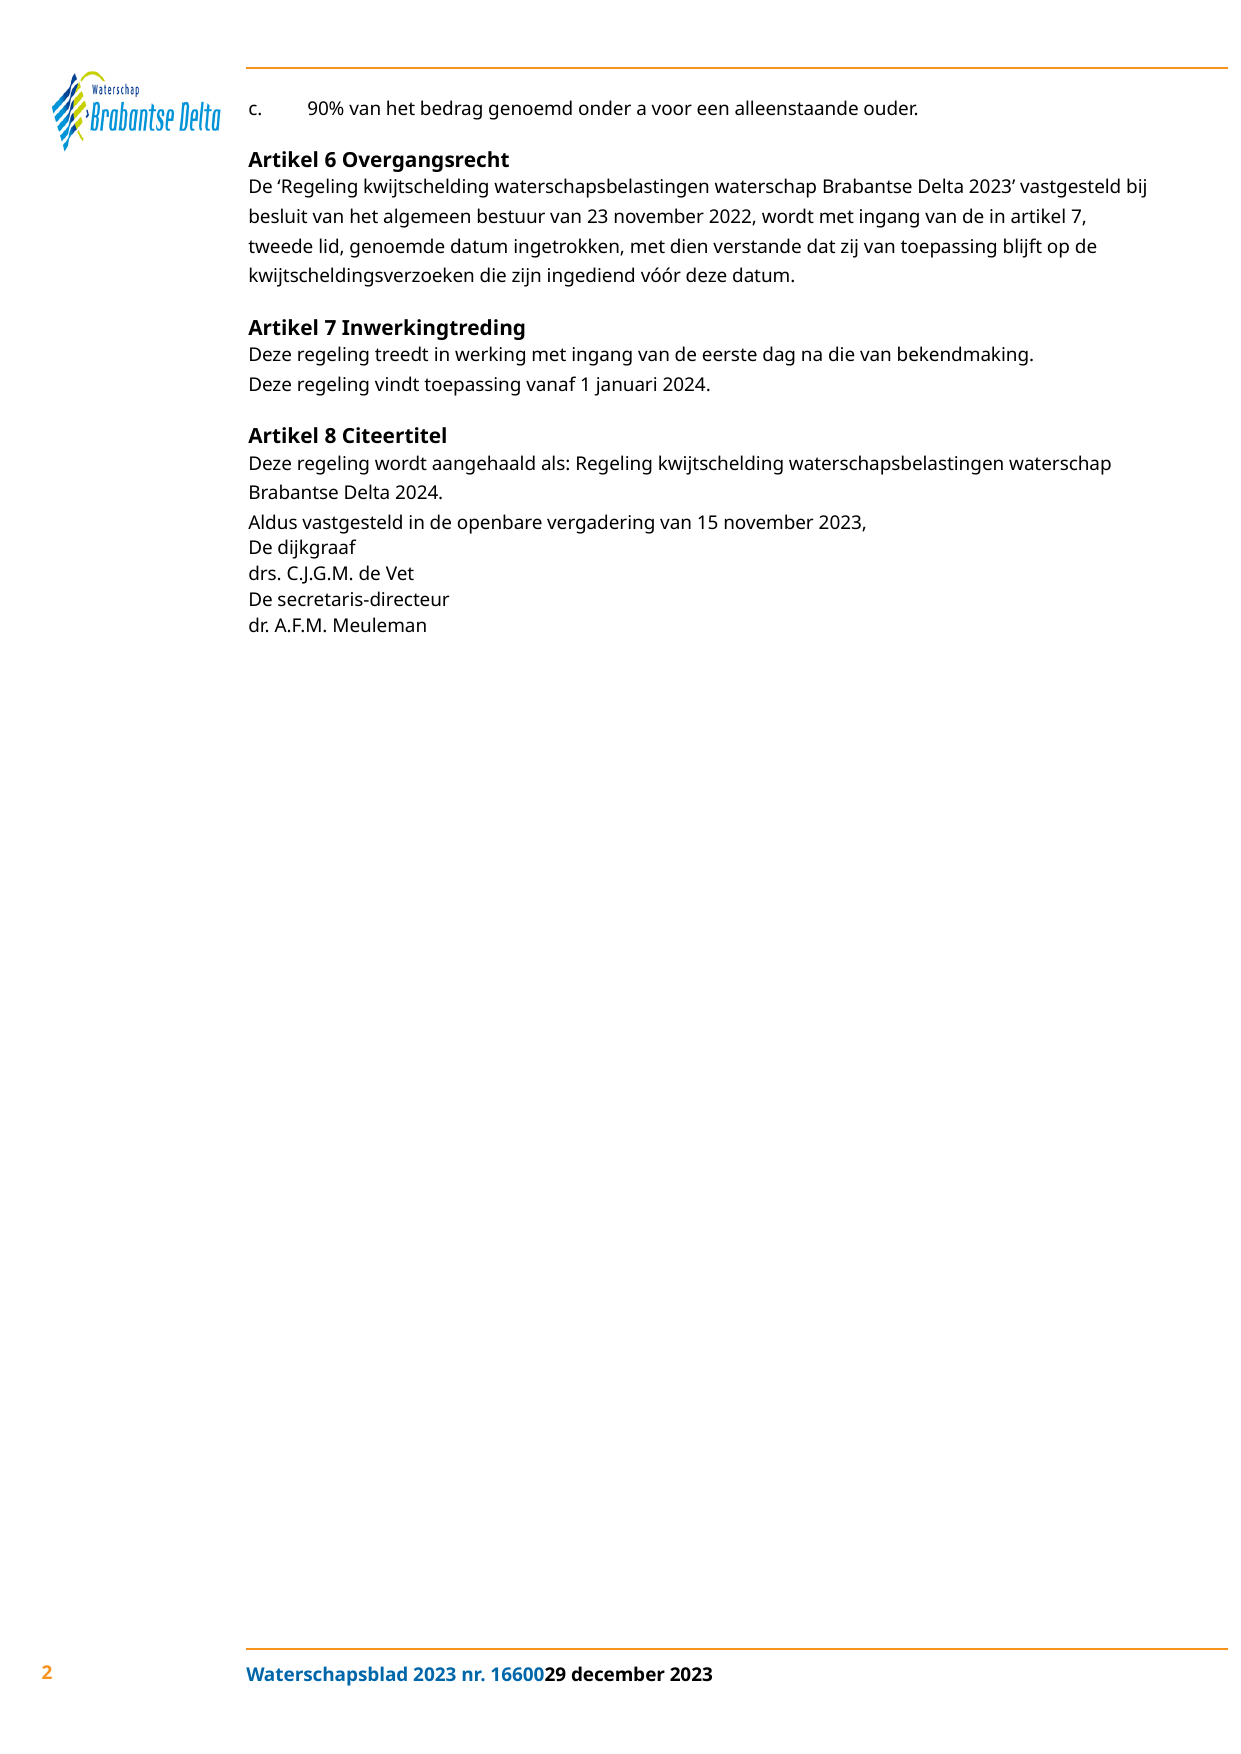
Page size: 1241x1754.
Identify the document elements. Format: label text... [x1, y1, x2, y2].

text Deze regeling vindt toepassing vanaf 1 januari 2024. [248, 371, 1152, 397]
text Deze regeling wordt aangehaald als: Regeling kwijtschelding waterschapsbelastingen waterschap Brabantse Delta 2024. [248, 450, 1152, 505]
text Artikel 8 Citeertitel [248, 421, 1152, 450]
text dr. A.F.M. Meuleman [248, 612, 1152, 637]
text Deze regeling treedt in werking met ingang van de eerste dag na die van bekendmaking. [248, 341, 1152, 367]
text drs. C.J.G.M. de Vet [248, 560, 1152, 586]
text De dijkgraaf [248, 534, 1152, 560]
list 90% van het bedrag genoemd onder a voor een alleenstaande ouder. [248, 95, 1152, 121]
text Artikel 6 Overgangsrecht [248, 145, 1152, 174]
text Artikel 7 Inwerkingtreding [248, 313, 1152, 341]
text De ‘Regeling kwijtschelding waterschapsbelastingen waterschap Brabantse Delta 2023’ vastgesteld bij besluit van het algemeen bestuur van 23 november 2022, wordt met ingang van de in artikel 7, tweede lid, genoemde datum ingetrokken, met dien verstande dat zij van toepassing blijft op de kwijtscheldingsverzoeken die zijn ingediend vóór deze datum. [248, 174, 1152, 288]
text Aldus vastgesteld in de openbare vergadering van 15 november 2023, [248, 509, 1152, 534]
text De secretaris-directeur [248, 586, 1152, 612]
picture [41, 47, 231, 172]
